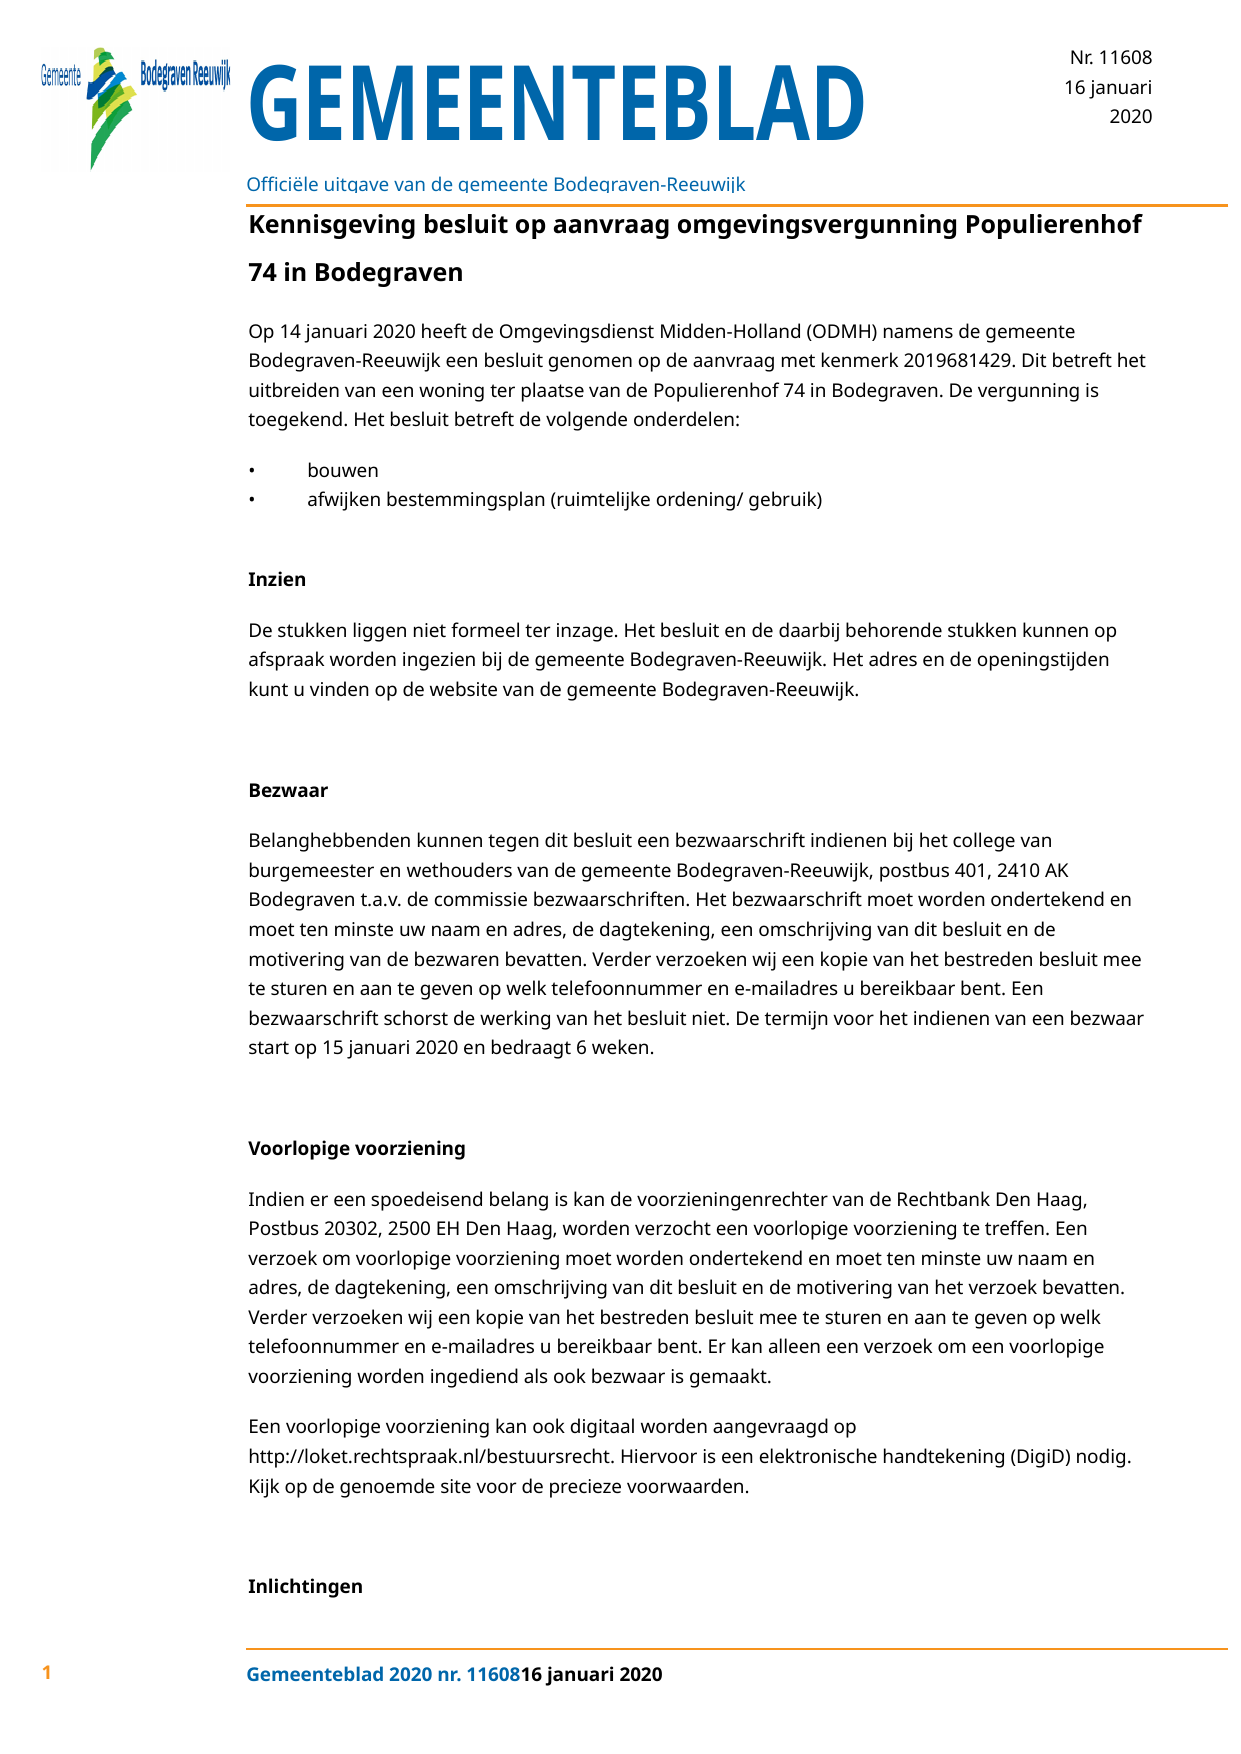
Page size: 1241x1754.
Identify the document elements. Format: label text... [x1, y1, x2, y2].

list afwijken bestemmingsplan (ruimtelijke ordening/ gebruik) [248, 487, 1152, 512]
text De stukken liggen niet formeel ter inzage. Het besluit en de daarbij behorende stukken kunnen op afspraak worden ingezien bij de gemeente Bodegraven-Reeuwijk. Het adres en de openingstijden kunt u vinden op de website van de gemeente Bodegraven-Reeuwijk. [248, 617, 1152, 702]
text Bezwaar [248, 777, 1152, 803]
picture [41, 47, 231, 172]
text Inlichtingen [248, 1574, 1152, 1599]
text Belanghebbenden kunnen tegen dit besluit een bezwaarschrift indienen bij het college van burgemeester en wethouders van de gemeente Bodegraven-Reeuwijk, postbus 401, 2410 AK Bodegraven t.a.v. de commissie bezwaarschriften. Het bezwaarschrift moet worden ondertekend en moet ten minste uw naam en adres, de dagtekening, een omschrijving van dit besluit en de motivering van de bezwaren bevatten. Verder verzoeken wij een kopie van het bestreden besluit mee te sturen en aan te geven op welk telefoonnummer en e-mailadres u bereikbaar bent. Een bezwaarschrift schorst de werking van het besluit niet. De termijn voor het indienen van een bezwaar start op 15 januari 2020 en bedraagt 6 weken. [248, 827, 1152, 1060]
text Voorlopige voorziening [248, 1135, 1152, 1161]
list bouwen [248, 457, 1152, 483]
text Kennisgeving besluit op aanvraag omgevingsvergunning Populierenhof 74 in Bodegraven [248, 207, 1152, 288]
text Indien er een spoedeisend belang is kan de voorzieningenrechter van de Rechtbank Den Haag, Postbus 20302, 2500 EH Den Haag, worden verzocht een voorlopige voorziening te treffen. Een verzoek om voorlopige voorziening moet worden ondertekend en moet ten minste uw naam en adres, de dagtekening, een omschrijving van dit besluit en de motivering van het verzoek bevatten. Verder verzoeken wij een kopie van het bestreden besluit mee te sturen en aan te geven op welk telefoonnummer en e-mailadres u bereikbaar bent. Er kan alleen een verzoek om een voorlopige voorziening worden ingediend als ook bezwaar is gemaakt. [248, 1186, 1152, 1389]
text Inzien [248, 567, 1152, 592]
text Een voorlopige voorziening kan ook digitaal worden aangevraagd op http://loket.rechtspraak.nl/bestuursrecht. Hiervoor is een elektronische handtekening (DigiD) nodig. Kijk op de genoemde site voor de precieze voorwaarden. [248, 1414, 1152, 1499]
text Op 14 januari 2020 heeft de Omgevingsdienst Midden-Holland (ODMH) namens de gemeente Bodegraven-Reeuwijk een besluit genomen op de aanvraag met kenmerk 2019681429. Dit betreft het uitbreiden van een woning ter plaatse van de Populierenhof 74 in Bodegraven. De vergunning is toegekend. Het besluit betreft de volgende onderdelen: [248, 318, 1152, 432]
